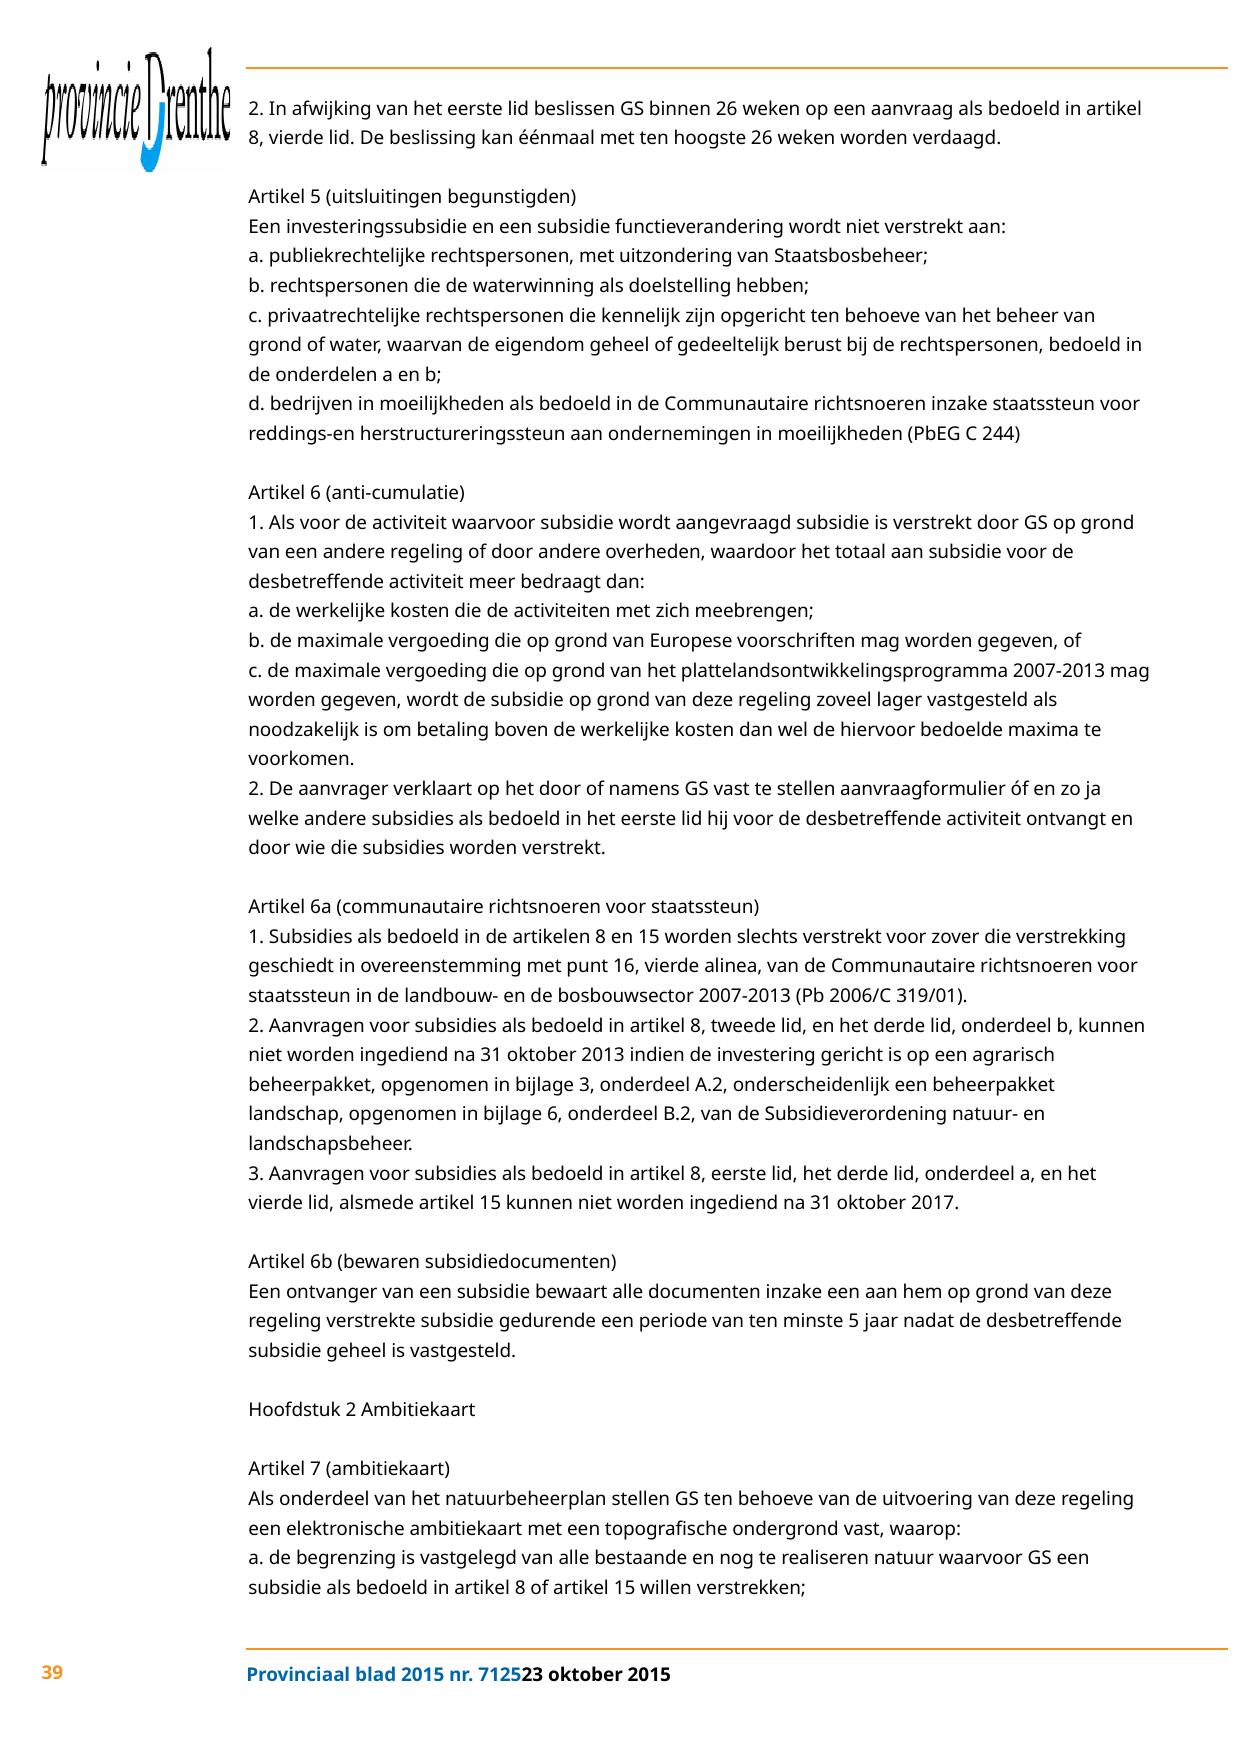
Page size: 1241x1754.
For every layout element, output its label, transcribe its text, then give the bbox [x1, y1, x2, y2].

text c. privaatrechtelijke rechtspersonen die kennelijk zijn opgericht ten behoeve van het beheer van grond of water, waarvan de eigendom geheel of gedeeltelijk berust bij de rechtspersonen, bedoeld in de onderdelen a en b; [248, 302, 1152, 387]
text a. publiekrechtelijke rechtspersonen, met uitzondering van Staatsbosbeheer; [248, 243, 1152, 268]
text Hoofdstuk 2 Ambitiekaart [248, 1396, 1152, 1422]
picture [41, 47, 231, 172]
text Artikel 6a (communautaire richtsnoeren voor staatssteun) [248, 893, 1152, 919]
text Een ontvanger van een subsidie bewaart alle documenten inzake een aan hem op grond van deze regeling verstrekte subsidie gedurende een periode van ten minste 5 jaar nadat de desbetreffende subsidie geheel is vastgesteld. [248, 1278, 1152, 1363]
text 3. Aanvragen voor subsidies als bedoeld in artikel 8, eerste lid, het derde lid, onderdeel a, en het vierde lid, alsmede artikel 15 kunnen niet worden ingediend na 31 oktober 2017. [248, 1160, 1152, 1215]
text a. de werkelijke kosten die de activiteiten met zich meebrengen; [248, 598, 1152, 623]
text 2. De aanvrager verklaart op het door of namens GS vast te stellen aanvraagformulier óf en zo ja welke andere subsidies als bedoeld in het eerste lid hij voor de desbetreffende activiteit ontvangt en door wie die subsidies worden verstrekt. [248, 775, 1152, 860]
text Artikel 6b (bewaren subsidiedocumenten) [248, 1248, 1152, 1274]
text Artikel 5 (uitsluitingen begunstigden) [248, 183, 1152, 209]
text d. bedrijven in moeilijkheden als bedoeld in de Communautaire richtsnoeren inzake staatssteun voor reddings-en herstructureringssteun aan ondernemingen in moeilijkheden (PbEG C 244) [248, 391, 1152, 446]
text b. rechtspersonen die de waterwinning als doelstelling hebben; [248, 272, 1152, 298]
text 1. Als voor de activiteit waarvoor subsidie wordt aangevraagd subsidie is verstrekt door GS op grond van een andere regeling of door andere overheden, waardoor het totaal aan subsidie voor de desbetreffende activiteit meer bedraagt dan: [248, 509, 1152, 594]
text Artikel 6 (anti-cumulatie) [248, 479, 1152, 505]
text Artikel 7 (ambitiekaart) [248, 1456, 1152, 1481]
text 2. Aanvragen voor subsidies als bedoeld in artikel 8, tweede lid, en het derde lid, onderdeel b, kunnen niet worden ingediend na 31 oktober 2013 indien de investering gericht is op een agrarisch beheerpakket, opgenomen in bijlage 3, onderdeel A.2, onderscheidenlijk een beheerpakket landschap, opgenomen in bijlage 6, onderdeel B.2, van de Subsidieverordening natuur- en landschapsbeheer. [248, 1012, 1152, 1156]
text b. de maximale vergoeding die op grond van Europese voorschriften mag worden gegeven, of [248, 627, 1152, 653]
text a. de begrenzing is vastgelegd van alle bestaande en nog te realiseren natuur waarvoor GS een subsidie als bedoeld in artikel 8 of artikel 15 willen verstrekken; [248, 1544, 1152, 1600]
text 1. Subsidies als bedoeld in de artikelen 8 en 15 worden slechts verstrekt voor zover die verstrekking geschiedt in overeenstemming met punt 16, vierde alinea, van de Communautaire richtsnoeren voor staatssteun in de landbouw- en de bosbouwsector 2007-2013 (Pb 2006/C 319/01). [248, 923, 1152, 1008]
text 2. In afwijking van het eerste lid beslissen GS binnen 26 weken op een aanvraag als bedoeld in artikel 8, vierde lid. De beslissing kan éénmaal met ten hoogste 26 weken worden verdaagd. [248, 95, 1152, 150]
text Als onderdeel van het natuurbeheerplan stellen GS ten behoeve van de uitvoering van deze regeling een elektronische ambitiekaart met een topografische ondergrond vast, waarop: [248, 1485, 1152, 1541]
text c. de maximale vergoeding die op grond van het plattelandsontwikkelingsprogramma 2007-2013 mag worden gegeven, wordt de subsidie op grond van deze regeling zoveel lager vastgesteld als noodzakelijk is om betaling boven de werkelijke kosten dan wel de hiervoor bedoelde maxima te voorkomen. [248, 657, 1152, 771]
text Een investeringssubsidie en een subsidie functieverandering wordt niet verstrekt aan: [248, 213, 1152, 239]
